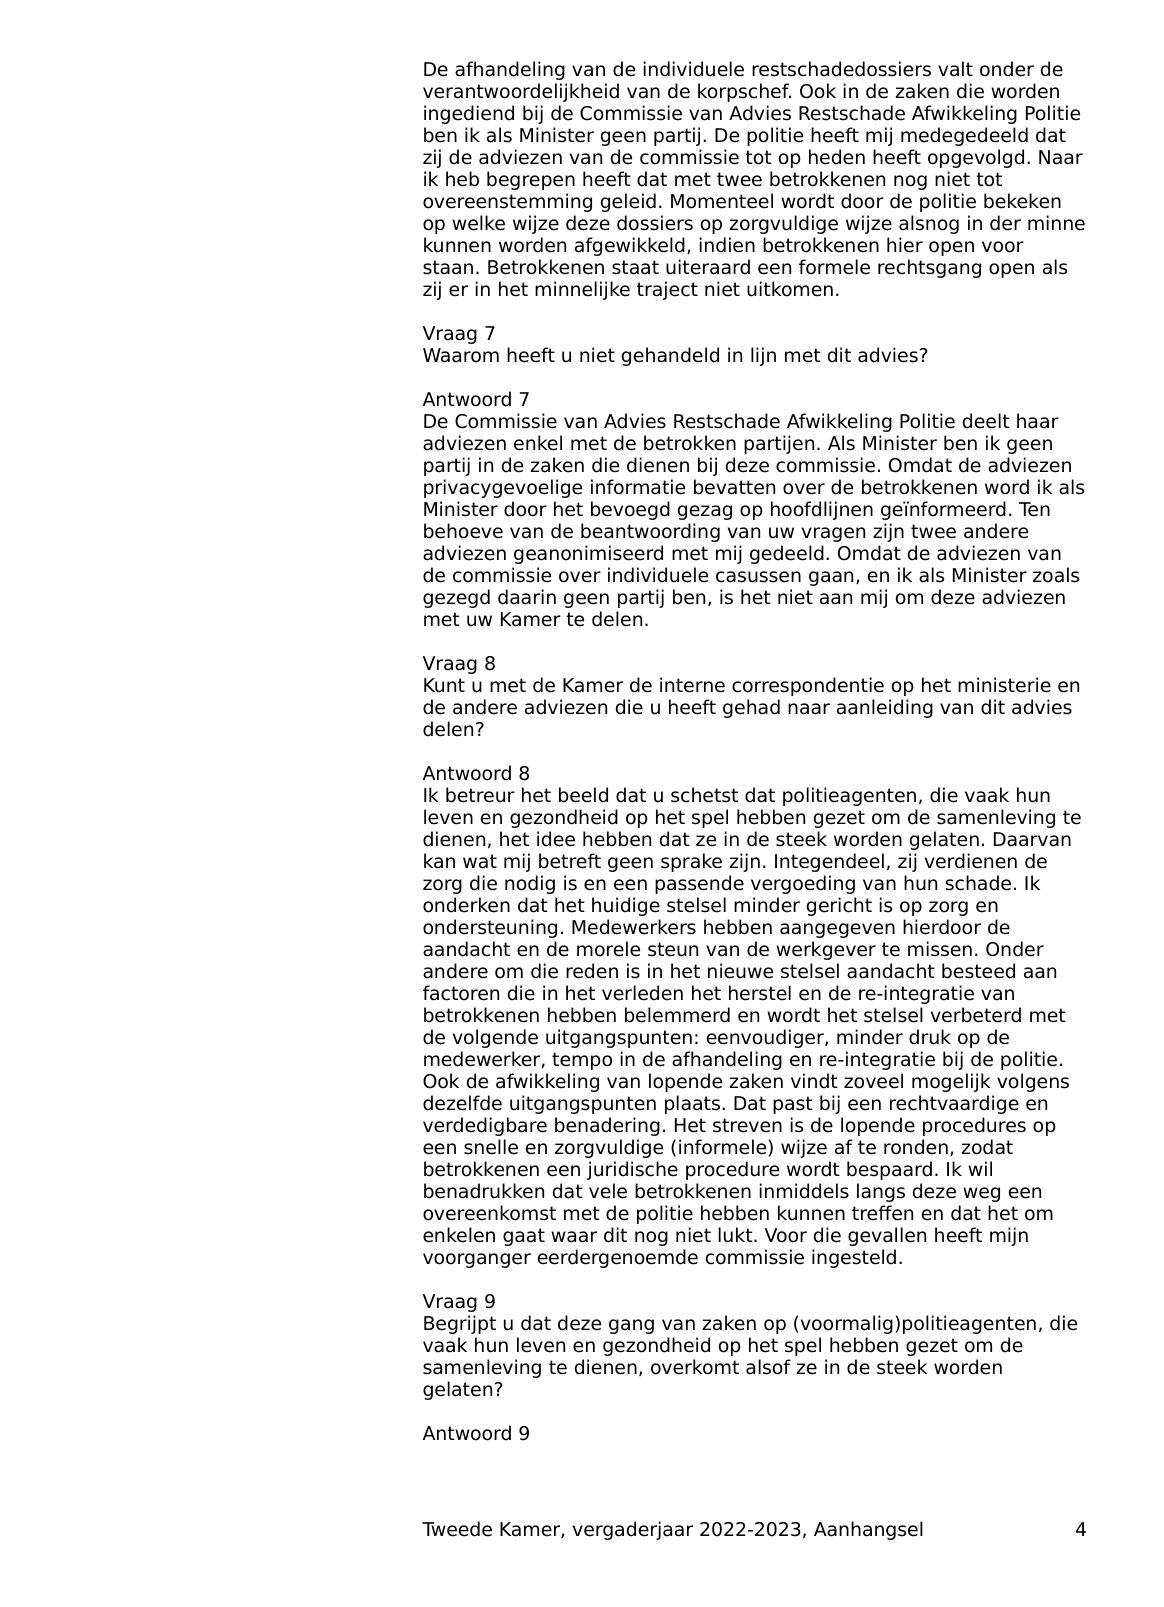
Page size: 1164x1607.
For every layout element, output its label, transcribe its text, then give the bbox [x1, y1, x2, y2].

text Ik betreur het beeld dat u schetst dat politieagenten, die vaak hun leven en gezondheid op het spel hebben gezet om de samenleving te dienen, het idee hebben dat ze in de steek worden gelaten. Daarvan kan wat mij betreft geen sprake zijn. Integendeel, zij verdienen de zorg die nodig is en een passende vergoeding van hun schade. Ik onderken dat het huidige stelsel minder gericht is op zorg en ondersteuning. Medewerkers hebben aangegeven hierdoor de aandacht en de morele steun van de werkgever te missen. Onder andere om die reden is in het nieuwe stelsel aandacht besteed aan factoren die in het verleden het herstel en de re-integratie van betrokkenen hebben belemmerd en wordt het stelsel verbeterd met de volgende uitgangspunten: eenvoudiger, minder druk op de medewerker, tempo in de afhandeling en re-integratie bij de politie. Ook de afwikkeling van lopende zaken vindt zoveel mogelijk volgens dezelfde uitgangspunten plaats. Dat past bij een rechtvaardige en verdedigbare benadering. Het streven is de lopende procedures op een snelle en zorgvuldige (informele) wijze af te ronden, zodat betrokkenen een juridische procedure wordt bespaard. Ik wil benadrukken dat vele betrokkenen inmiddels langs deze weg een overeenkomst met de politie hebben kunnen treffen en dat het om enkelen gaat waar dit nog niet lukt. Voor die gevallen heeft mijn voorganger eerdergenoemde commissie ingesteld. [422, 785, 1087, 1269]
text Kunt u met de Kamer de interne correspondentie op het ministerie en de andere adviezen die u heeft gehad naar aanleiding van dit advies delen? [422, 675, 1087, 741]
text Waarom heeft u niet gehandeld in lijn met dit advies? [422, 345, 1087, 367]
text De afhandeling van de individuele restschadedossiers valt onder de verantwoordelijkheid van de korpschef. Ook in de zaken die worden ingediend bij de Commissie van Advies Restschade Afwikkeling Politie ben ik als Minister geen partij. De politie heeft mij medegedeeld dat zij de adviezen van de commissie tot op heden heeft opgevolgd. Naar ik heb begrepen heeft dat met twee betrokkenen nog niet tot overeenstemming geleid. Momenteel wordt door de politie bekeken op welke wijze deze dossiers op zorgvuldige wijze alsnog in der minne kunnen worden afgewikkeld, indien betrokkenen hier open voor staan. Betrokkenen staat uiteraard een formele rechtsgang open als zij er in het minnelijke traject niet uitkomen. [422, 59, 1087, 301]
text Begrijpt u dat deze gang van zaken op (voormalig)politieagenten, die vaak hun leven en gezondheid op het spel hebben gezet om de samenleving te dienen, overkomt alsof ze in de steek worden gelaten? [422, 1313, 1087, 1401]
text Antwoord 7 [422, 389, 1087, 411]
text Antwoord 8 [422, 763, 1087, 785]
text Vraag 9 [422, 1291, 1087, 1313]
text De Commissie van Advies Restschade Afwikkeling Politie deelt haar adviezen enkel met de betrokken partijen. Als Minister ben ik geen partij in de zaken die dienen bij deze commissie. Omdat de adviezen privacygevoelige informatie bevatten over de betrokkenen word ik als Minister door het bevoegd gezag op hoofdlijnen geïnformeerd. Ten behoeve van de beantwoording van uw vragen zijn twee andere adviezen geanonimiseerd met mij gedeeld. Omdat de adviezen van de commissie over individuele casussen gaan, en ik als Minister zoals gezegd daarin geen partij ben, is het niet aan mij om deze adviezen met uw Kamer te delen. [422, 411, 1087, 631]
text Antwoord 9 [422, 1423, 1087, 1445]
text Vraag 8 [422, 653, 1087, 675]
text Vraag 7 [422, 323, 1087, 345]
